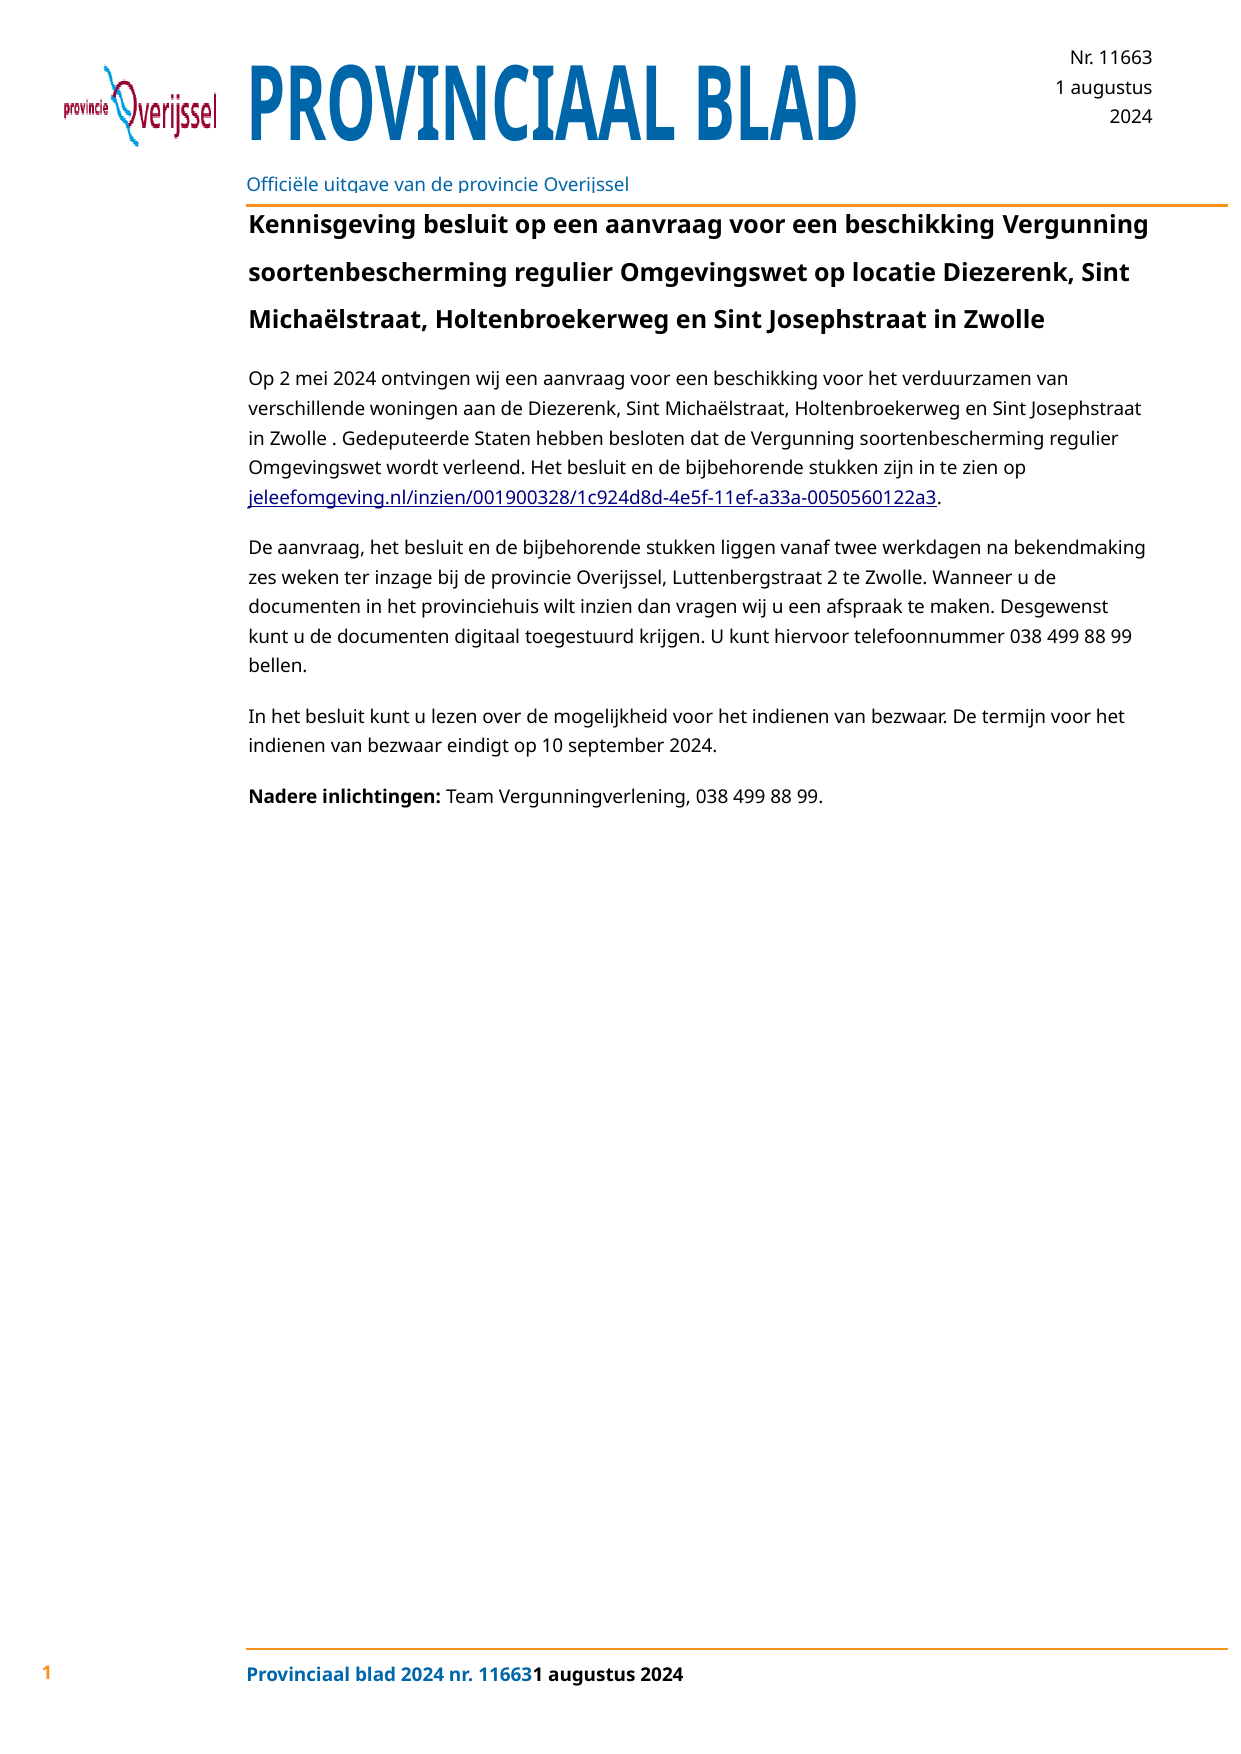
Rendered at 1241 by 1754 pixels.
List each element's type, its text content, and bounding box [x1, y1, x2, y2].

text In het besluit kunt u lezen over de mogelijkheid voor het indienen van bezwaar. De termijn voor het indienen van bezwaar eindigt op 10 september 2024. [248, 703, 1152, 758]
picture [41, 47, 231, 172]
text Op 2 mei 2024 ontvingen wij een aanvraag voor een beschikking voor het verduurzamen van verschillende woningen aan de Diezerenk, Sint Michaëlstraat, Holtenbroekerweg en Sint Josephstraat in Zwolle . Gedeputeerde Staten hebben besloten dat de Vergunning soortenbescherming regulier Omgevingswet wordt verleend. Het besluit en de bijbehorende stukken zijn in te zien op jeleefomgeving.nl/inzien/001900328/1c924d8d-4e5f-11ef-a33a-0050560122a3. [248, 366, 1152, 509]
text Kennisgeving besluit op een aanvraag voor een beschikking Vergunning soortenbescherming regulier Omgevingswet op locatie Diezerenk, Sint Michaëlstraat, Holtenbroekerweg en Sint Josephstraat in Zwolle [248, 207, 1152, 336]
text Nadere inlichtingen: Team Vergunningverlening, 038 499 88 99. [248, 783, 1152, 809]
text De aanvraag, het besluit en de bijbehorende stukken liggen vanaf twee werkdagen na bekendmaking zes weken ter inzage bij de provincie Overijssel, Luttenbergstraat 2 te Zwolle. Wanneer u de documenten in het provinciehuis wilt inzien dan vragen wij u een afspraak te maken. Desgewenst kunt u de documenten digitaal toegestuurd krijgen. U kunt hiervoor telefoonnummer 038 499 88 99 bellen. [248, 534, 1152, 678]
